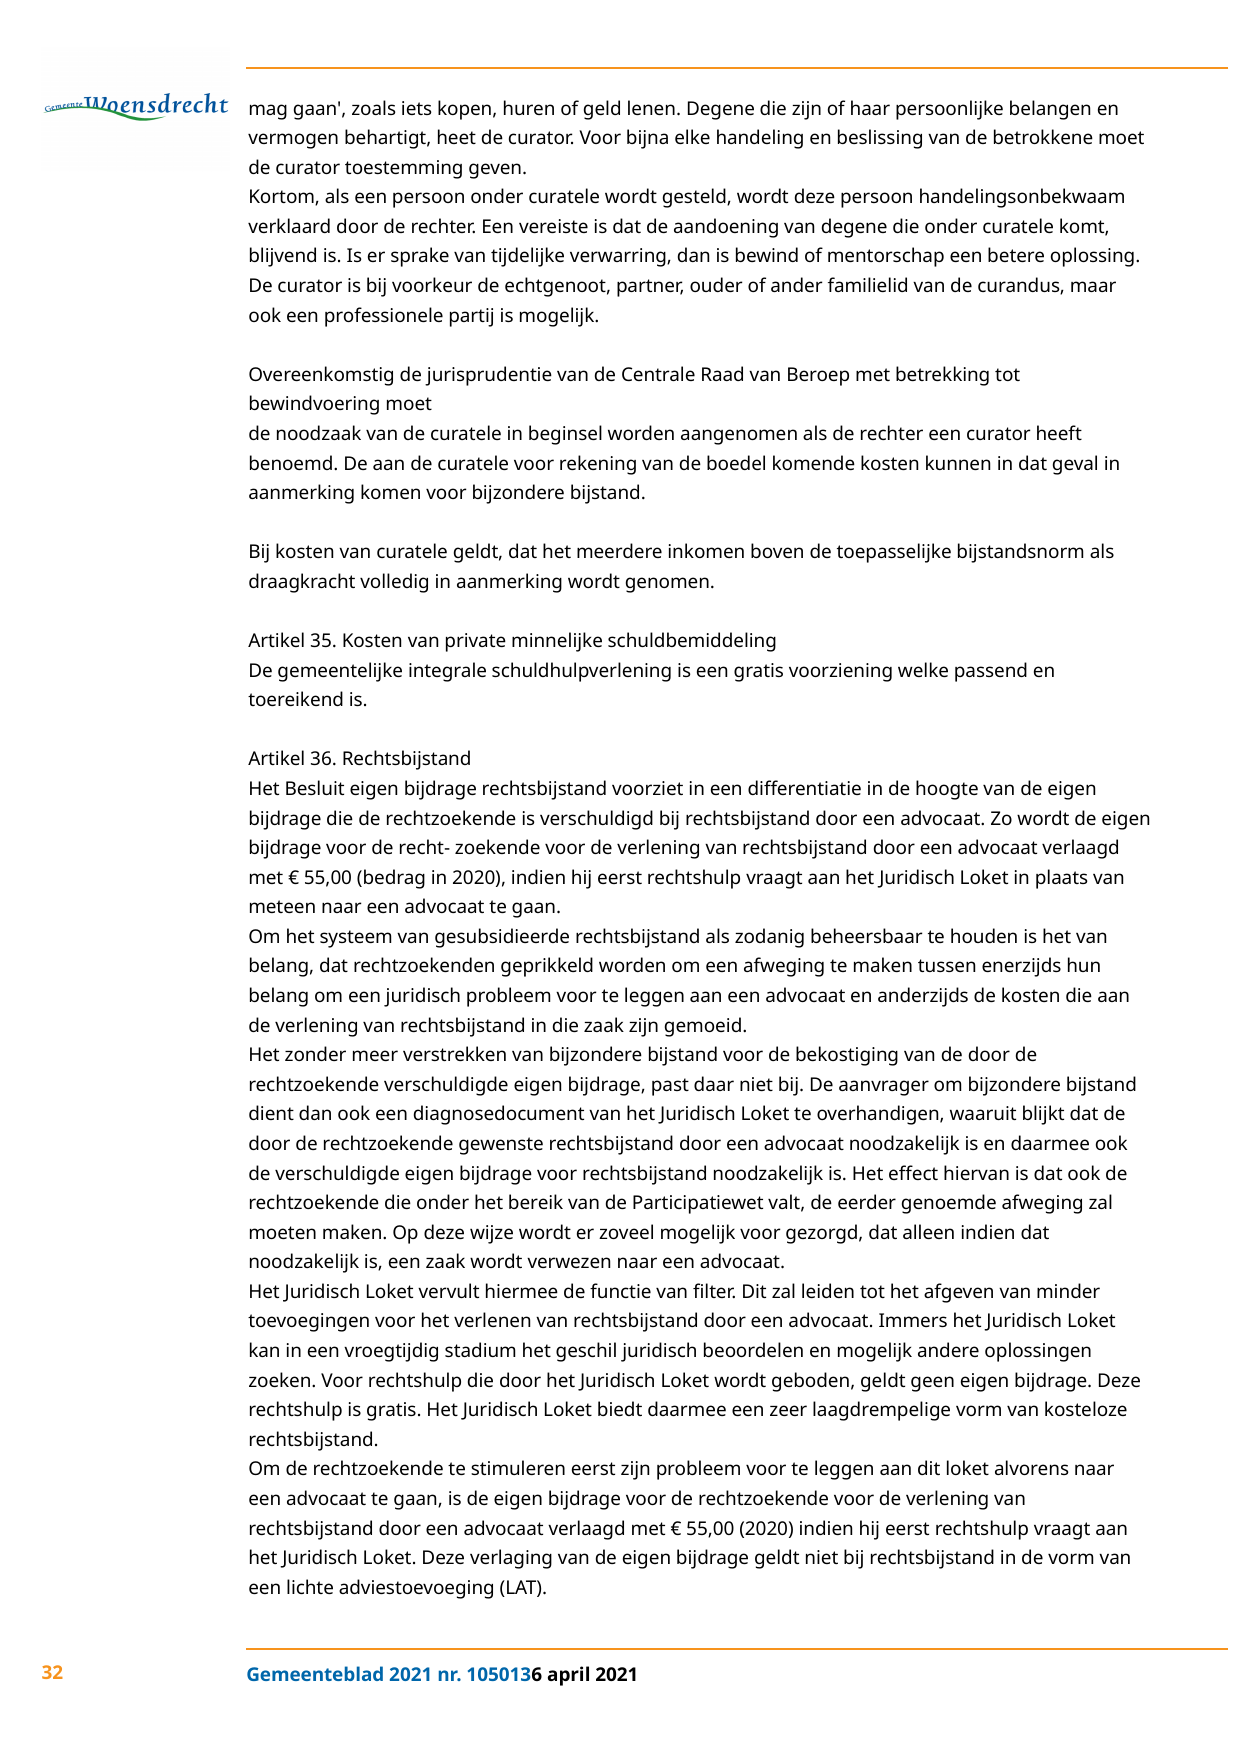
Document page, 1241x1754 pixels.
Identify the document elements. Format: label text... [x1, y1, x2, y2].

text de noodzaak van de curatele in beginsel worden aangenomen als de rechter een curator heeft benoemd. De aan de curatele voor rekening van de boedel komende kosten kunnen in dat geval in aanmerking komen voor bijzondere bijstand. [248, 420, 1152, 505]
text Om de rechtzoekende te stimuleren eerst zijn probleem voor te leggen aan dit loket alvorens naar een advocaat te gaan, is de eigen bijdrage voor de rechtzoekende voor de verlening van rechtsbijstand door een advocaat verlaagd met € 55,00 (2020) indien hij eerst rechtshulp vraagt aan het Juridisch Loket. Deze verlaging van de eigen bijdrage geldt niet bij rechtsbijstand in de vorm van een lichte adviestoevoeging (LAT). [248, 1456, 1152, 1600]
text Kortom, als een persoon onder curatele wordt gesteld, wordt deze persoon handelingsonbekwaam verklaard door de rechter. Een vereiste is dat de aandoening van degene die onder curatele komt, blijvend is. Is er sprake van tijdelijke verwarring, dan is bewind of mentorschap een betere oplossing. [248, 183, 1152, 268]
text Artikel 36. Rechtsbijstand [248, 746, 1152, 771]
picture [41, 47, 231, 172]
text Om het systeem van gesubsidieerde rechtsbijstand als zodanig beheersbaar te houden is het van belang, dat rechtzoekenden geprikkeld worden om een afweging te maken tussen enerzijds hun belang om een juridisch probleem voor te leggen aan een advocaat en anderzijds de kosten die aan de verlening van rechtsbijstand in die zaak zijn gemoeid. [248, 923, 1152, 1038]
text Artikel 35. Kosten van private minnelijke schuldbemiddeling [248, 627, 1152, 653]
text mag gaan', zoals iets kopen, huren of geld lenen. Degene die zijn of haar persoonlijke belangen en vermogen behartigt, heet de curator. Voor bijna elke handeling en beslissing van de betrokkene moet de curator toestemming geven. [248, 95, 1152, 180]
text Het Juridisch Loket vervult hiermee de functie van filter. Dit zal leiden tot het afgeven van minder toevoegingen voor het verlenen van rechtsbijstand door een advocaat. Immers het Juridisch Loket kan in een vroegtijdig stadium het geschil juridisch beoordelen en mogelijk andere oplossingen zoeken. Voor rechtshulp die door het Juridisch Loket wordt geboden, geldt geen eigen bijdrage. Deze rechtshulp is gratis. Het Juridisch Loket biedt daarmee een zeer laagdrempelige vorm van kosteloze rechtsbijstand. [248, 1278, 1152, 1452]
text Het zonder meer verstrekken van bijzondere bijstand voor de bekostiging van de door de rechtzoekende verschuldigde eigen bijdrage, past daar niet bij. De aanvrager om bijzondere bijstand dient dan ook een diagnosedocument van het Juridisch Loket te overhandigen, waaruit blijkt dat de door de rechtzoekende gewenste rechtsbijstand door een advocaat noodzakelijk is en daarmee ook de verschuldigde eigen bijdrage voor rechtsbijstand noodzakelijk is. Het effect hiervan is dat ook de rechtzoekende die onder het bereik van de Participatiewet valt, de eerder genoemde afweging zal moeten maken. Op deze wijze wordt er zoveel mogelijk voor gezorgd, dat alleen indien dat noodzakelijk is, een zaak wordt verwezen naar een advocaat. [248, 1041, 1152, 1274]
text Overeenkomstig de jurisprudentie van de Centrale Raad van Beroep met betrekking tot bewindvoering moet [248, 361, 1152, 416]
text De gemeentelijke integrale schuldhulpverlening is een gratis voorziening welke passend en toereikend is. [248, 657, 1152, 712]
text De curator is bij voorkeur de echtgenoot, partner, ouder of ander familielid van de curandus, maar ook een professionele partij is mogelijk. [248, 272, 1152, 328]
text Het Besluit eigen bijdrage rechtsbijstand voorziet in een differentiatie in de hoogte van de eigen bijdrage die de rechtzoekende is verschuldigd bij rechtsbijstand door een advocaat. Zo wordt de eigen bijdrage voor de recht- zoekende voor de verlening van rechtsbijstand door een advocaat verlaagd met € 55,00 (bedrag in 2020), indien hij eerst rechtshulp vraagt aan het Juridisch Loket in plaats van meteen naar een advocaat te gaan. [248, 775, 1152, 919]
text Bij kosten van curatele geldt, dat het meerdere inkomen boven de toepasselijke bijstandsnorm als draagkracht volledig in aanmerking wordt genomen. [248, 538, 1152, 594]
